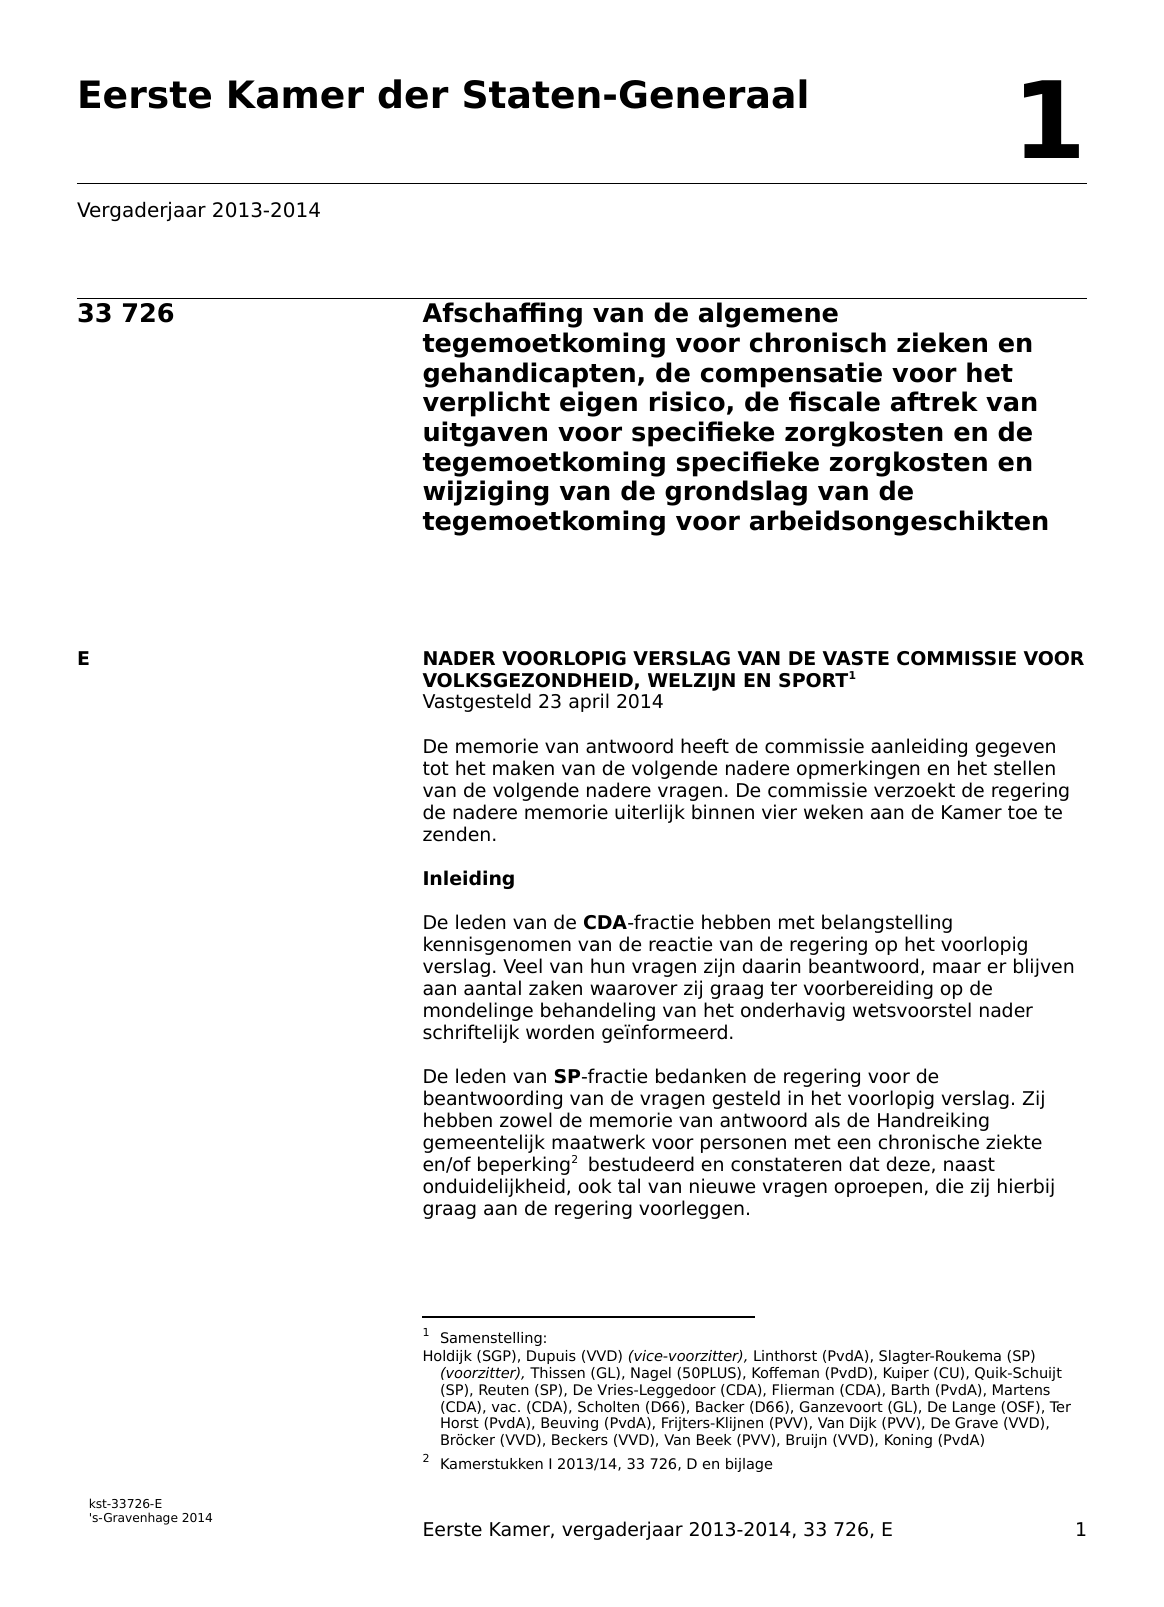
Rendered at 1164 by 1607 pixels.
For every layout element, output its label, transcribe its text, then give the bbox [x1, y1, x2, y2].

text De leden van SP-fractie bedanken de regering voor de beantwoording van de vragen gesteld in het voorlopig verslag. Zij hebben zowel de memorie van antwoord als de Handreiking gemeentelijk maatwerk voor personen met een chronische ziekte en/of beperking bestudeerd en constateren dat deze, naast onduidelijkheid, ook tal van nieuwe vragen oproepen, die zij hierbij graag aan de regering voorleggen. [422, 1066, 1087, 1220]
text Samenstelling: [422, 1326, 1087, 1348]
text De memorie van antwoord heeft de commissie aanleiding gegeven tot het maken van de volgende nadere opmerkingen en het stellen van de volgende nadere vragen. De commissie verzoekt de regering de nadere memorie uiterlijk binnen vier weken aan de Kamer toe te zenden. [422, 736, 1087, 846]
subtitle Inleiding [422, 868, 1087, 890]
text Holdijk (SGP), Dupuis (VVD) (vice-voorzitter), Linthorst (PvdA), Slagter-Roukema (SP) (voorzitter), Thissen (GL), Nagel (50PLUS), Koffeman (PvdD), Kuiper (CU), Quik-Schuijt (SP), Reuten (SP), De Vries-Leggedoor (CDA), Flierman (CDA), Barth (PvdA), Martens (CDA), vac. (CDA), Scholten (D66), Backer (D66), Ganzevoort (GL), De Lange (OSF), Ter Horst (PvdA), Beuving (PvdA), Frijters-Klijnen (PVV), Van Dijk (PVV), De Grave (VVD), Bröcker (VVD), Beckers (VVD), Van Beek (PVV), Bruijn (VVD), Koning (PvdA) [422, 1348, 1087, 1449]
text kst-33726-E [88, 1497, 323, 1511]
table_header Eerste Kamer der Staten-Generaal [77, 59, 886, 183]
text De leden van de CDA-fractie hebben met belangstelling kennisgenomen van de reactie van de regering op het voorlopig verslag. Veel van hun vragen zijn daarin beantwoord, maar er blijven aan aantal zaken waarover zij graag ter voorbereiding op de mondelinge behandeling van het onderhavig wetsvoorstel nader schriftelijk worden geïnformeerd. [422, 912, 1087, 1044]
text 's-Gravenhage 2014 [88, 1511, 323, 1525]
subtitle E NADER VOORLOPIG VERSLAG VAN DE VASTE COMMISSIE VOOR VOLKSGEZONDHEID, WELZIJN EN SPORT [77, 647, 1087, 691]
subtitle 33 726 Afschaffing van de algemene tegemoetkoming voor chronisch zieken en gehandicapten, de compensatie voor het verplicht eigen risico, de fiscale aftrek van uitgaven voor specifieke zorgkosten en de tegemoetkoming specifieke zorgkosten en wijziging van de grondslag van de tegemoetkoming voor arbeidsongeschikten [77, 299, 1087, 536]
table_cell Vergaderjaar 2013-2014 [77, 184, 1087, 298]
table_header 1 [886, 59, 1087, 183]
text Kamerstukken I 2013/14, 33 726, D en bijlage [422, 1452, 1087, 1474]
text Vastgesteld 23 april 2014 [422, 691, 1087, 713]
